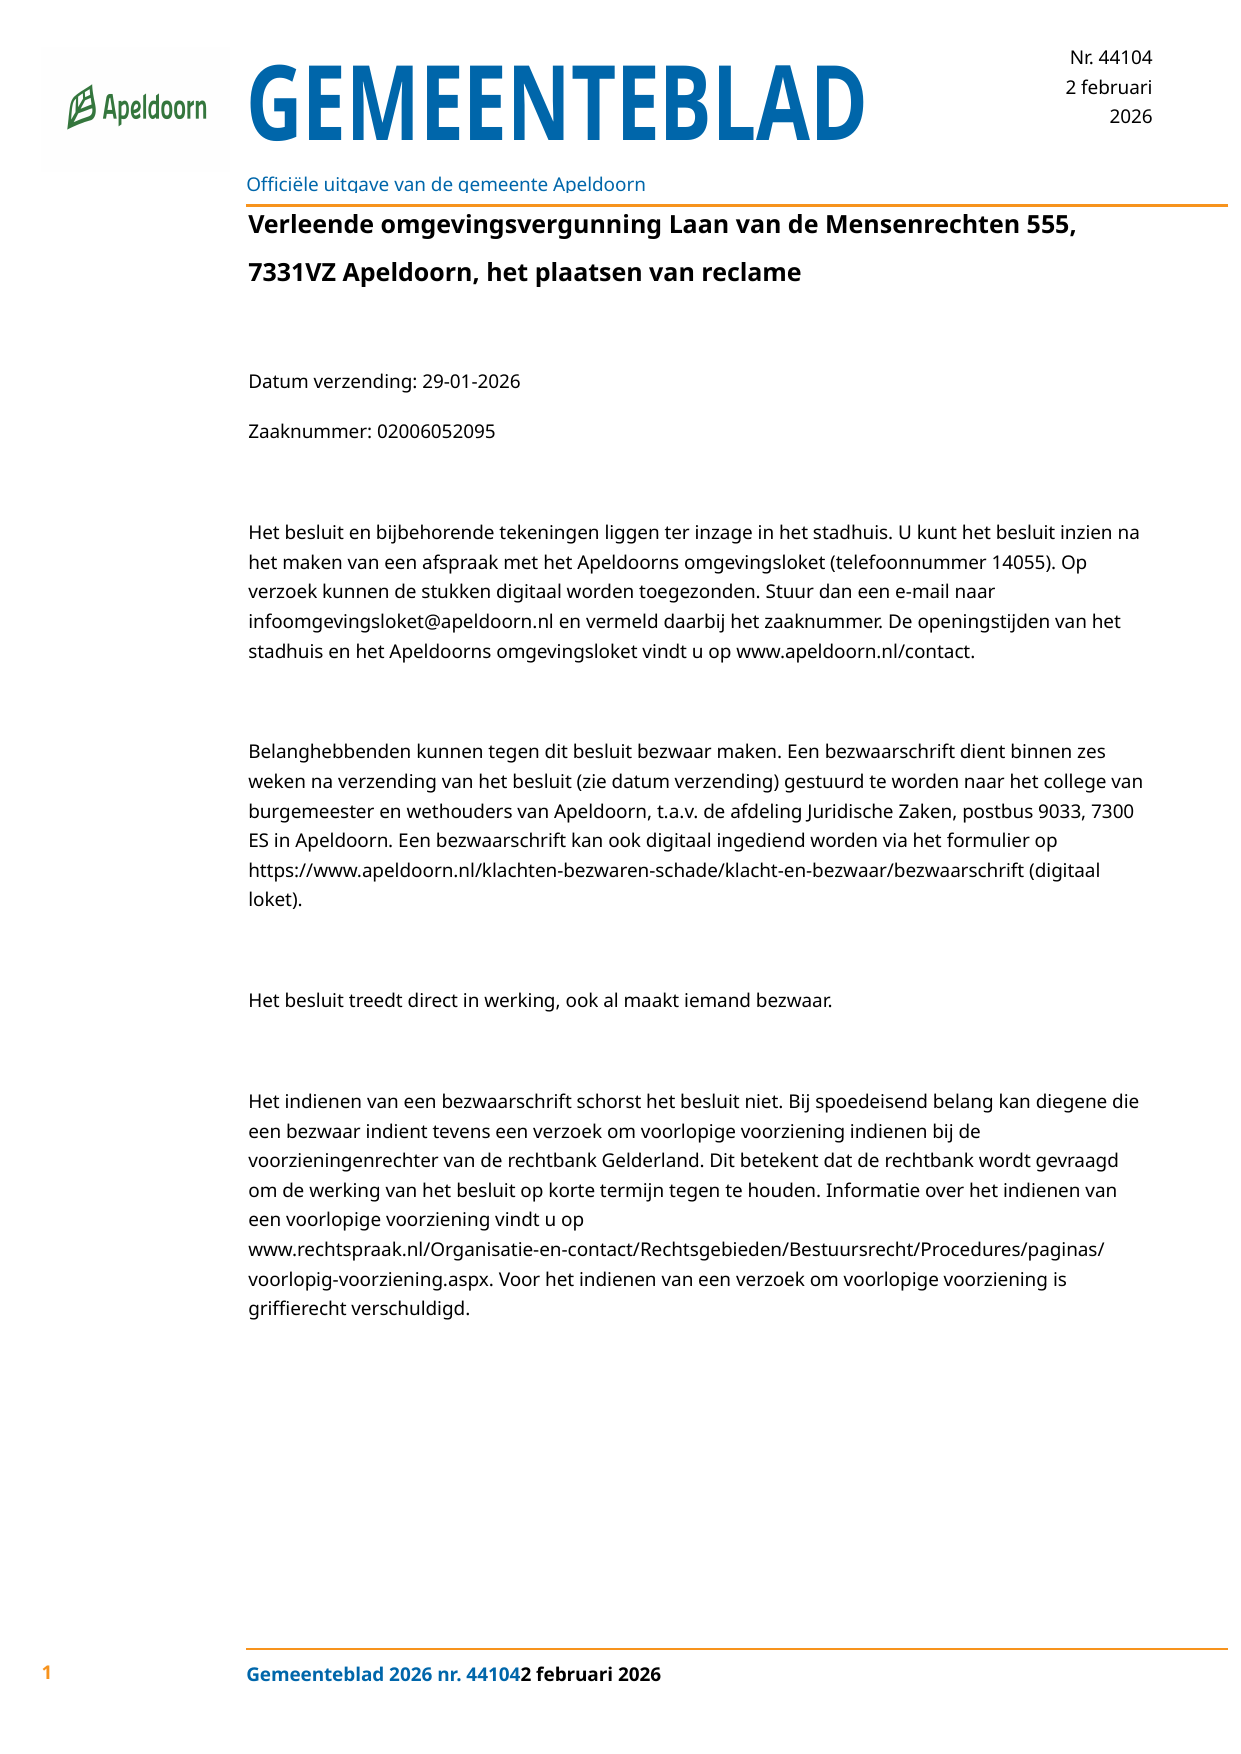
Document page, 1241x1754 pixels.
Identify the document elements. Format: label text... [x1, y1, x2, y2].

text Zaaknummer: 02006052095 [248, 419, 1152, 444]
picture [41, 47, 231, 172]
text Het besluit treedt direct in werking, ook al maakt iemand bezwaar. [248, 987, 1152, 1013]
text Belanghebbenden kunnen tegen dit besluit bezwaar maken. Een bezwaarschrift dient binnen zes weken na verzending van het besluit (zie datum verzending) gestuurd te worden naar het college van burgemeester en wethouders van Apeldoorn, t.a.v. de afdeling Juridische Zaken, postbus 9033, 7300 ES in Apeldoorn. Een bezwaarschrift kan ook digitaal ingediend worden via het formulier op https://www.apeldoorn.nl/klachten-bezwaren-schade/klacht-en-bezwaar/bezwaarschrift (digitaal loket). [248, 739, 1152, 912]
text Het besluit en bijbehorende tekeningen liggen ter inzage in het stadhuis. U kunt het besluit inzien na het maken van een afspraak met het Apeldoorns omgevingsloket (telefoonnummer 14055). Op verzoek kunnen de stukken digitaal worden toegezonden. Stuur dan een e-mail naar infoomgevingsloket@apeldoorn.nl en vermeld daarbij het zaaknummer. De openingstijden van het stadhuis en het Apeldoorns omgevingsloket vindt u op www.apeldoorn.nl/contact. [248, 519, 1152, 664]
text Verleende omgevingsvergunning Laan van de Mensenrechten 555, 7331VZ Apeldoorn, het plaatsen van reclame [248, 207, 1152, 288]
text Het indienen van een bezwaarschrift schorst het besluit niet. Bij spoedeisend belang kan diegene die een bezwaar indient tevens een verzoek om voorlopige voorziening indienen bij de voorzieningenrechter van de rechtbank Gelderland. Dit betekent dat de rechtbank wordt gevraagd om de werking van het besluit op korte termijn tegen te houden. Informatie over het indienen van een voorlopige voorziening vindt u op www.rechtspraak.nl/Organisatie-en-contact/Rechtsgebieden/Bestuursrecht/Procedures/paginas/voorlopig-voorziening.aspx. Voor het indienen van een verzoek om voorlopige voorziening is griffierecht verschuldigd. [248, 1088, 1152, 1321]
text Datum verzending: 29-01-2026 [248, 368, 1152, 394]
